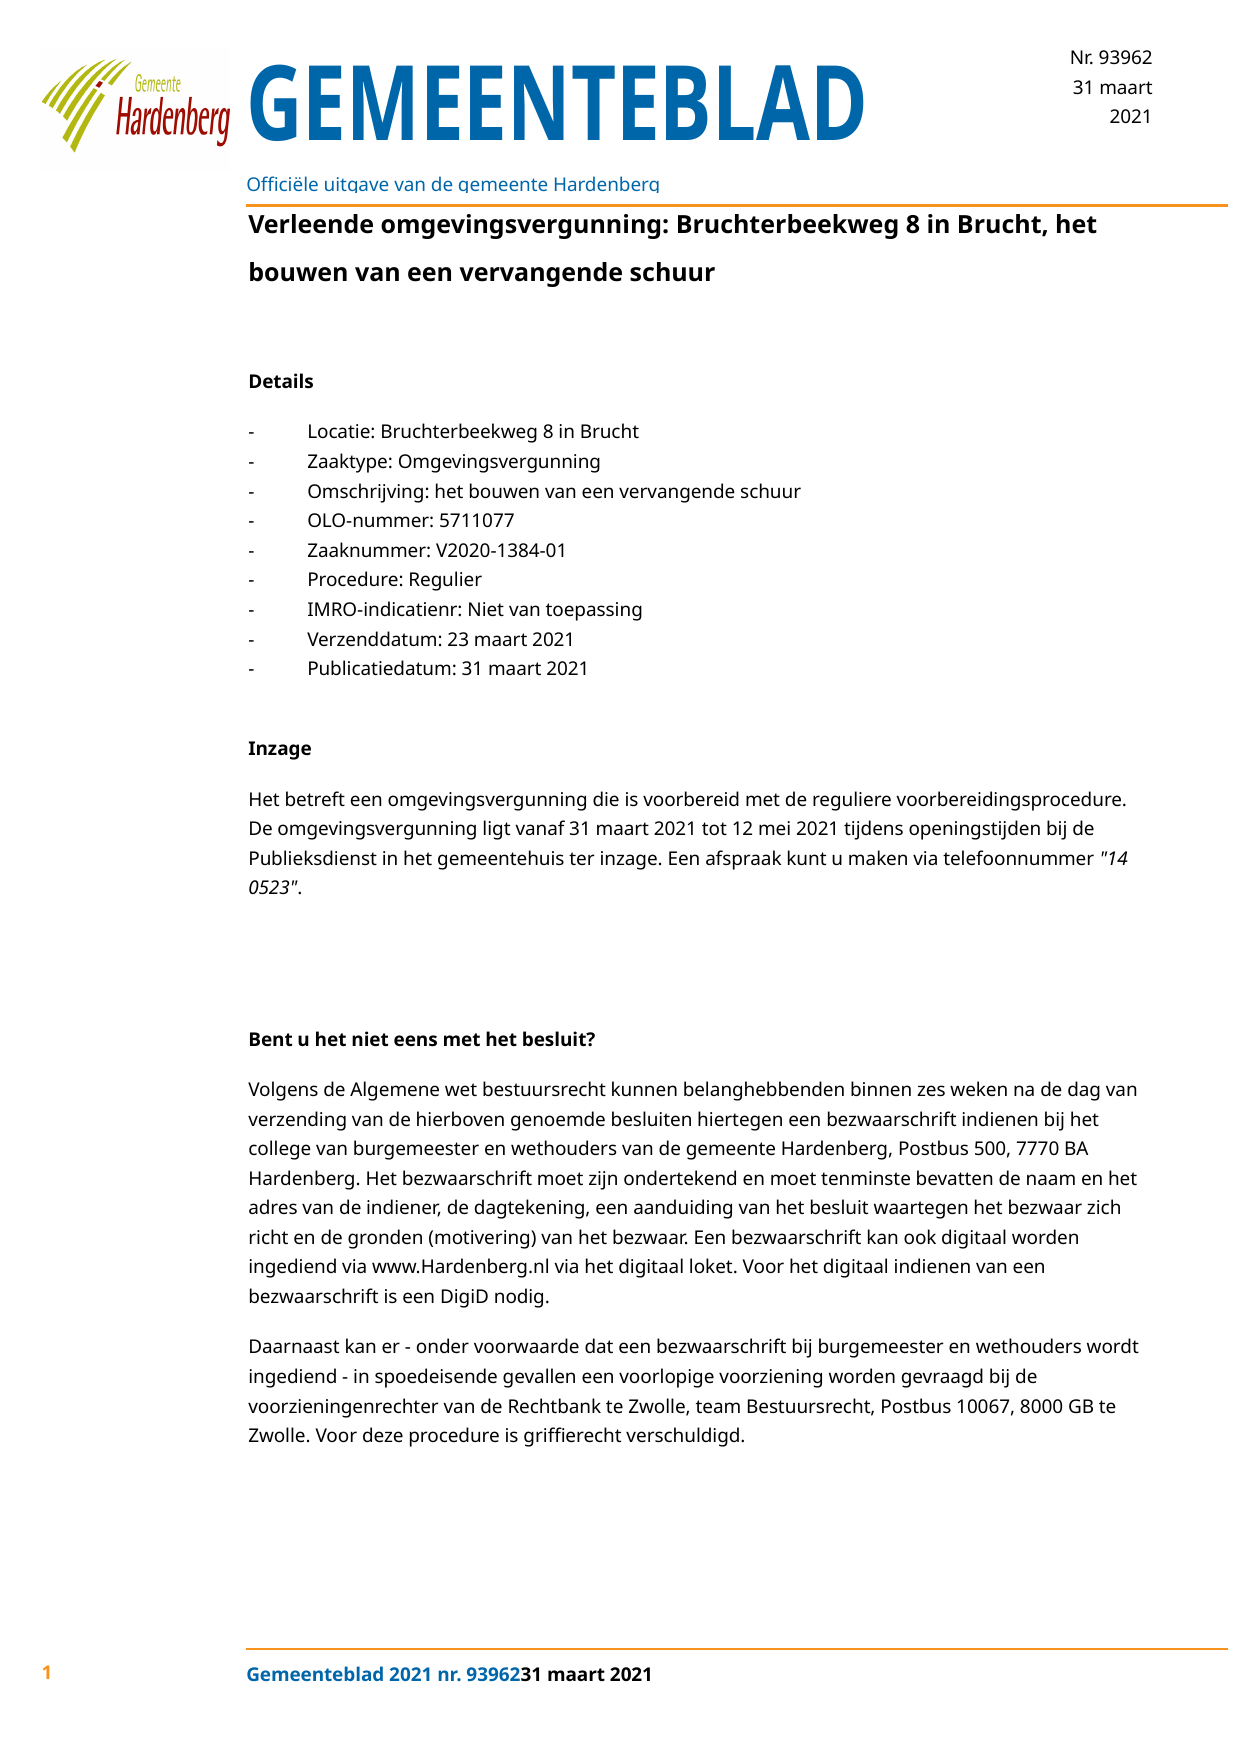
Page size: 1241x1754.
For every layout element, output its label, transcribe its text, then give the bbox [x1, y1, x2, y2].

text Daarnaast kan er - onder voorwaarde dat een bezwaarschrift bij burgemeester en wethouders wordt ingediend - in spoedeisende gevallen een voorlopige voorziening worden gevraagd bij de voorzieningenrechter van de Rechtbank te Zwolle, team Bestuursrecht, Postbus 10067, 8000 GB te Zwolle. Voor deze procedure is griffierecht verschuldigd. [248, 1334, 1152, 1448]
text Volgens de Algemene wet bestuursrecht kunnen belanghebbenden binnen zes weken na de dag van verzending van de hierboven genoemde besluiten hiertegen een bezwaarschrift indienen bij het college van burgemeester en wethouders van de gemeente Hardenberg, Postbus 500, 7770 BA Hardenberg. Het bezwaarschrift moet zijn ondertekend en moet tenminste bevatten de naam en het adres van de indiener, de dagtekening, een aanduiding van het besluit waartegen het bezwaar zich richt en de gronden (motivering) van het bezwaar. Een bezwaarschrift kan ook digitaal worden ingediend via www.Hardenberg.nl via het digitaal loket. Voor het digitaal indienen van een bezwaarschrift is een DigiD nodig. [248, 1076, 1152, 1309]
picture [41, 47, 231, 172]
list Zaaktype: Omgevingsvergunning [248, 448, 1152, 474]
text Inzage [248, 735, 1152, 761]
list OLO-nummer: 5711077 [248, 507, 1152, 533]
text Het betreft een omgevingsvergunning die is voorbereid met de reguliere voorbereidingsprocedure. De omgevingsvergunning ligt vanaf 31 maart 2021 tot 12 mei 2021 tijdens openingstijden bij de Publieksdienst in het gemeentehuis ter inzage. Een afspraak kunt u maken via telefoonnummer "14 0523". [248, 786, 1152, 900]
list Procedure: Regulier [248, 567, 1152, 592]
text Verleende omgevingsvergunning: Bruchterbeekweg 8 in Brucht, het bouwen van een vervangende schuur [248, 207, 1152, 288]
list IMRO-indicatienr: Niet van toepassing [248, 596, 1152, 622]
list Zaaknummer: V2020-1384-01 [248, 537, 1152, 563]
list Publicatiedatum: 31 maart 2021 [248, 655, 1152, 681]
text Bent u het niet eens met het besluit? [248, 1026, 1152, 1052]
list Locatie: Bruchterbeekweg 8 in Brucht [248, 419, 1152, 444]
list Omschrijving: het bouwen van een vervangende schuur [248, 478, 1152, 504]
text Details [248, 368, 1152, 394]
list Verzenddatum: 23 maart 2021 [248, 626, 1152, 652]
